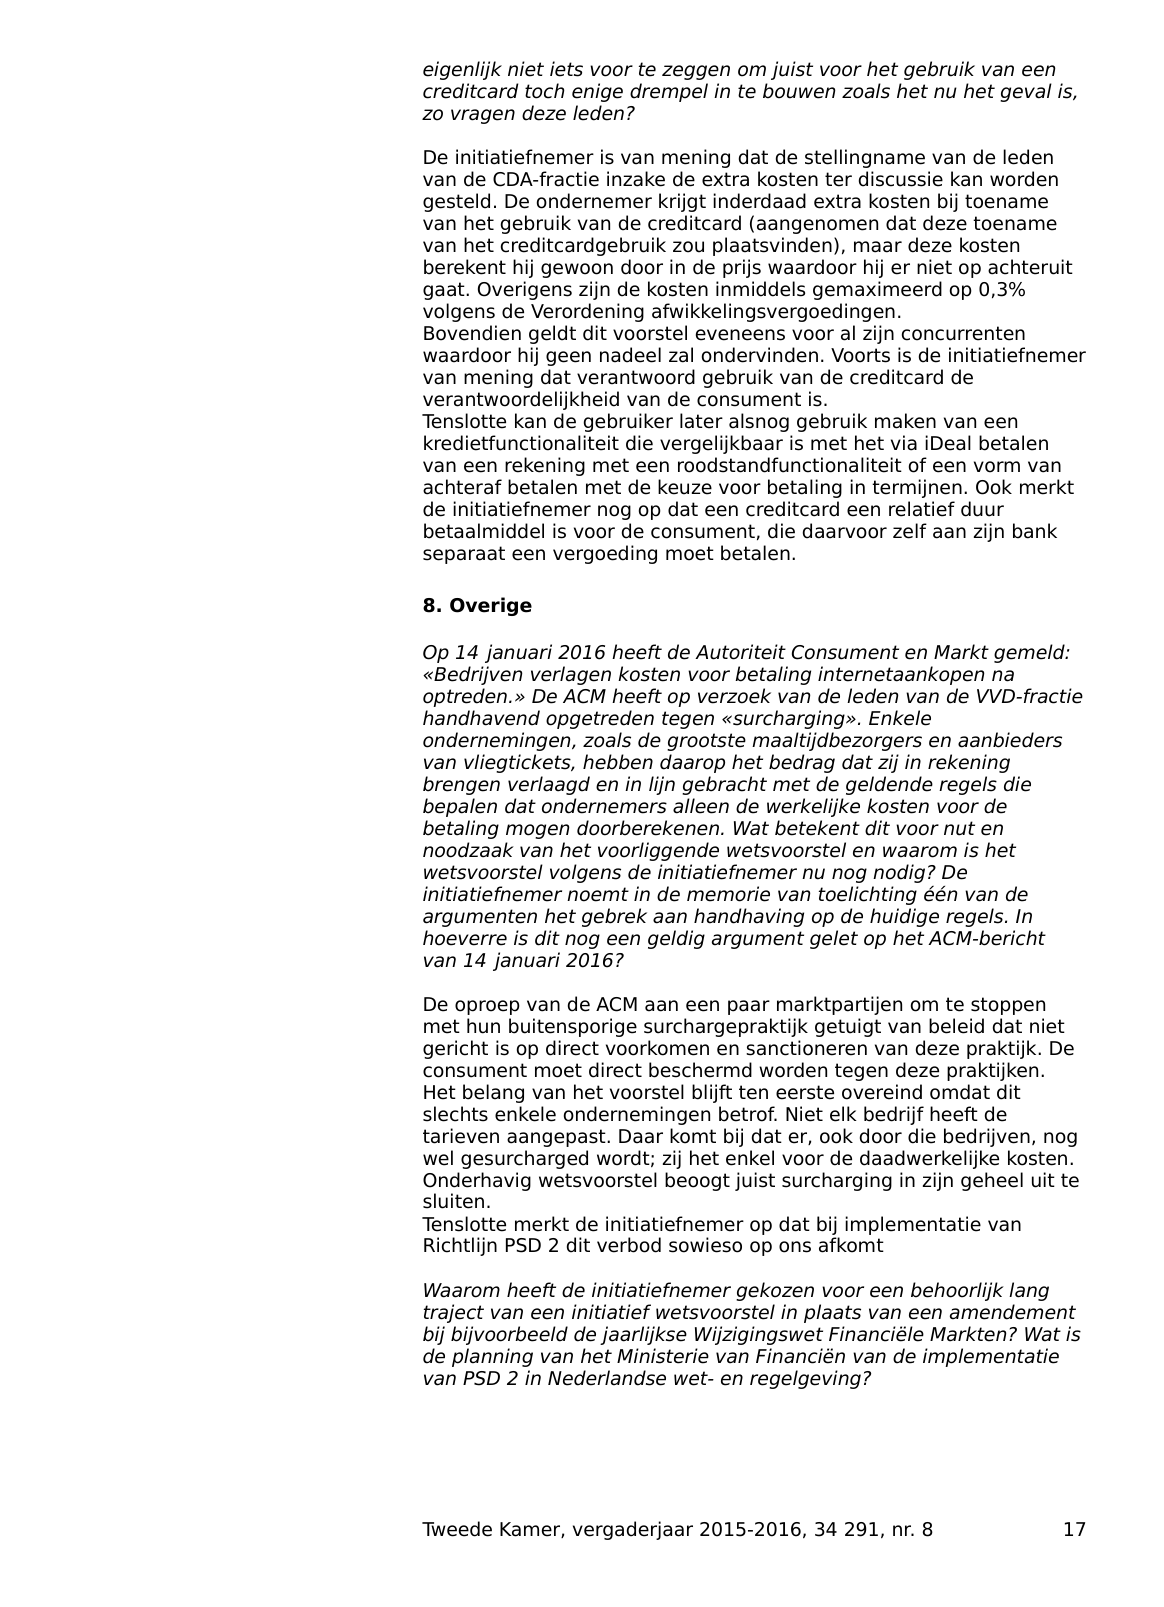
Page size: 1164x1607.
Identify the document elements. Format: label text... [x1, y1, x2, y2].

text Het belang van het voorstel blijft ten eerste overeind omdat dit slechts enkele ondernemingen betrof. Niet elk bedrijf heeft de tarieven aangepast. Daar komt bij dat er, ook door die bedrijven, nog wel gesurcharged wordt; zij het enkel voor de daadwerkelijke kosten. Onderhavig wetsvoorstel beoogt juist surcharging in zijn geheel uit te sluiten. [422, 1082, 1087, 1213]
text Bovendien geldt dit voorstel eveneens voor al zijn concurrenten waardoor hij geen nadeel zal ondervinden. Voorts is de initiatiefnemer van mening dat verantwoord gebruik van de creditcard de verantwoordelijkheid van de consument is. [422, 323, 1087, 411]
text Op 14 januari 2016 heeft de Autoriteit Consument en Markt gemeld: «Bedrijven verlagen kosten voor betaling internetaankopen na optreden.» De ACM heeft op verzoek van de leden van de VVD-fractie handhavend opgetreden tegen «surcharging». Enkele ondernemingen, zoals de grootste maaltijdbezorgers en aanbieders van vliegtickets, hebben daarop het bedrag dat zij in rekening brengen verlaagd en in lijn gebracht met de geldende regels die bepalen dat ondernemers alleen de werkelijke kosten voor de betaling mogen doorberekenen. Wat betekent dit voor nut en noodzaak van het voorliggende wetsvoorstel en waarom is het wetsvoorstel volgens de initiatiefnemer nu nog nodig? De initiatiefnemer noemt in de memorie van toelichting één van de argumenten het gebrek aan handhaving op de huidige regels. In hoeverre is dit nog een geldig argument gelet op het ACM-bericht van 14 januari 2016? [422, 642, 1087, 971]
text De initiatiefnemer is van mening dat de stellingname van de leden van de CDA-fractie inzake de extra kosten ter discussie kan worden gesteld. De ondernemer krijgt inderdaad extra kosten bij toename van het gebruik van de creditcard (aangenomen dat deze toename van het creditcardgebruik zou plaatsvinden), maar deze kosten berekent hij gewoon door in de prijs waardoor hij er niet op achteruit gaat. Overigens zijn de kosten inmiddels gemaximeerd op 0,3% volgens de Verordening afwikkelingsvergoedingen. [422, 147, 1087, 323]
text eigenlijk niet iets voor te zeggen om juist voor het gebruik van een creditcard toch enige drempel in te bouwen zoals het nu het geval is, zo vragen deze leden? [422, 59, 1087, 125]
text Tenslotte merkt de initiatiefnemer op dat bij implementatie van Richtlijn PSD 2 dit verbod sowieso op ons afkomt [422, 1213, 1087, 1257]
text Tenslotte kan de gebruiker later alsnog gebruik maken van een kredietfunctionaliteit die vergelijkbaar is met het via iDeal betalen van een rekening met een roodstandfunctionaliteit of een vorm van achteraf betalen met de keuze voor betaling in termijnen. Ook merkt de initiatiefnemer nog op dat een creditcard een relatief duur betaalmiddel is voor de consument, die daarvoor zelf aan zijn bank separaat een vergoeding moet betalen. [422, 411, 1087, 565]
text De oproep van de ACM aan een paar marktpartijen om te stoppen met hun buitensporige surchargepraktijk getuigt van beleid dat niet gericht is op direct voorkomen en sanctioneren van deze praktijk. De consument moet direct beschermd worden tegen deze praktijken. [422, 994, 1087, 1082]
text Waarom heeft de initiatiefnemer gekozen voor een behoorlijk lang traject van een initiatief wetsvoorstel in plaats van een amendement bij bijvoorbeeld de jaarlijkse Wijzigingswet Financiële Markten? Wat is de planning van het Ministerie van Financiën van de implementatie van PSD 2 in Nederlandse wet- en regelgeving? [422, 1279, 1087, 1389]
subtitle 8. Overige [422, 595, 1087, 617]
